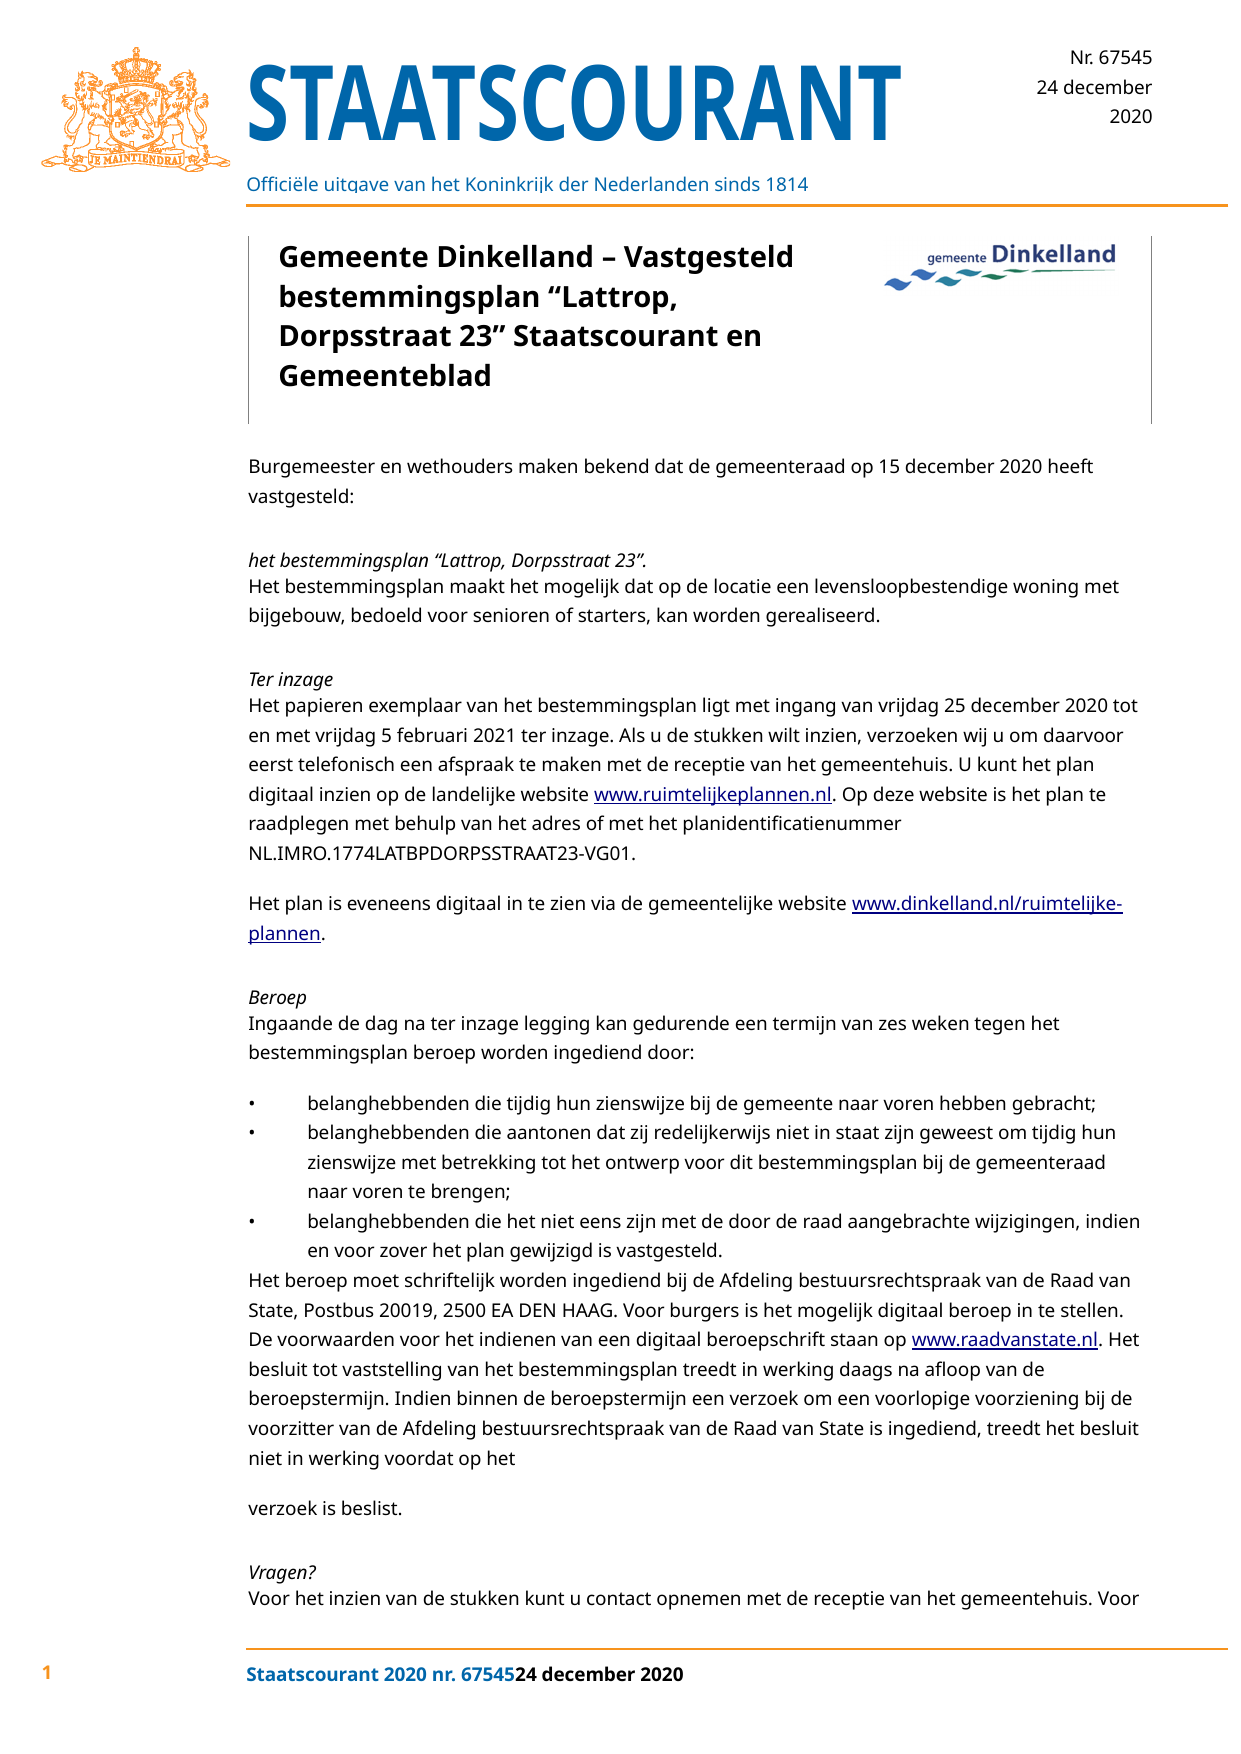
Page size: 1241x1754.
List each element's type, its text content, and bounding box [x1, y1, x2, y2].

table_header Gemeente Dinkelland – Vastgesteld bestemmingsplan “Lattrop, Dorpsstraat 23” Staatscourant en Gemeenteblad [249, 236, 850, 424]
text Het beroep moet schriftelijk worden ingediend bij de Afdeling bestuursrechtspraak van de Raad van State, Postbus 20019, 2500 EA DEN HAAG. Voor burgers is het mogelijk digitaal beroep in te stellen. De voorwaarden voor het indienen van een digitaal beroepschrift staan op www.raadvanstate.nl. Het besluit tot vaststelling van het bestemmingsplan treedt in werking daags na afloop van de beroepstermijn. Indien binnen de beroepstermijn een verzoek om een voorlopige voorziening bij de voorzitter van de Afdeling bestuursrechtspraak van de Raad van State is ingediend, treedt het besluit niet in werking voordat op het [248, 1267, 1152, 1471]
text Ter inzage [248, 666, 1152, 692]
list belanghebbenden die het niet eens zijn met de door de raad aangebrachte wijzigingen, indien en voor zover het plan gewijzigd is vastgesteld. [248, 1208, 1152, 1263]
text Voor het inzien van de stukken kunt u contact opnemen met de receptie van het gemeentehuis. Voor [248, 1585, 1152, 1611]
text Ingaande de dag na ter inzage legging kan gedurende een termijn van zes weken tegen het bestemmingsplan beroep worden ingediend door: [248, 1010, 1152, 1065]
text Beroep [248, 984, 1152, 1010]
list belanghebbenden die aantonen dat zij redelijkerwijs niet in staat zijn geweest om tijdig hun zienswijze met betrekking tot het ontwerp voor dit bestemmingsplan bij de gemeenteraad naar voren te brengen; [248, 1119, 1152, 1204]
text verzoek is beslist. [248, 1495, 1152, 1521]
text Het papieren exemplaar van het bestemmingsplan ligt met ingang van vrijdag 25 december 2020 tot en met vrijdag 5 februari 2021 ter inzage. Als u de stukken wilt inzien, verzoeken wij u om daarvoor eerst telefonisch een afspraak te maken met de receptie van het gemeentehuis. U kunt het plan digitaal inzien op de landelijke website www.ruimtelijkeplannen.nl. Op deze website is het plan te raadplegen met behulp van het adres of met het planidentificatienummer NL.IMRO.1774LATBPDORPSSTRAAT23-VG01. [248, 692, 1152, 866]
text Vragen? [248, 1559, 1152, 1585]
text het bestemmingsplan “Lattrop, Dorpsstraat 23”. [248, 547, 1152, 573]
picture [882, 236, 1119, 296]
list belanghebbenden die tijdig hun zienswijze bij de gemeente naar voren hebben gebracht; [248, 1090, 1152, 1116]
picture [41, 47, 231, 172]
text Burgemeester en wethouders maken bekend dat de gemeenteraad op 15 december 2020 heeft vastgesteld: [248, 454, 1152, 509]
text Het plan is eveneens digitaal in te zien via de gemeentelijke website www.dinkelland.nl/ruimtelijke-plannen. [248, 891, 1152, 946]
text Het bestemmingsplan maakt het mogelijk dat op de locatie een levensloopbestendige woning met bijgebouw, bedoeld voor senioren of starters, kan worden gerealiseerd. [248, 573, 1152, 628]
table_header [850, 236, 1151, 424]
